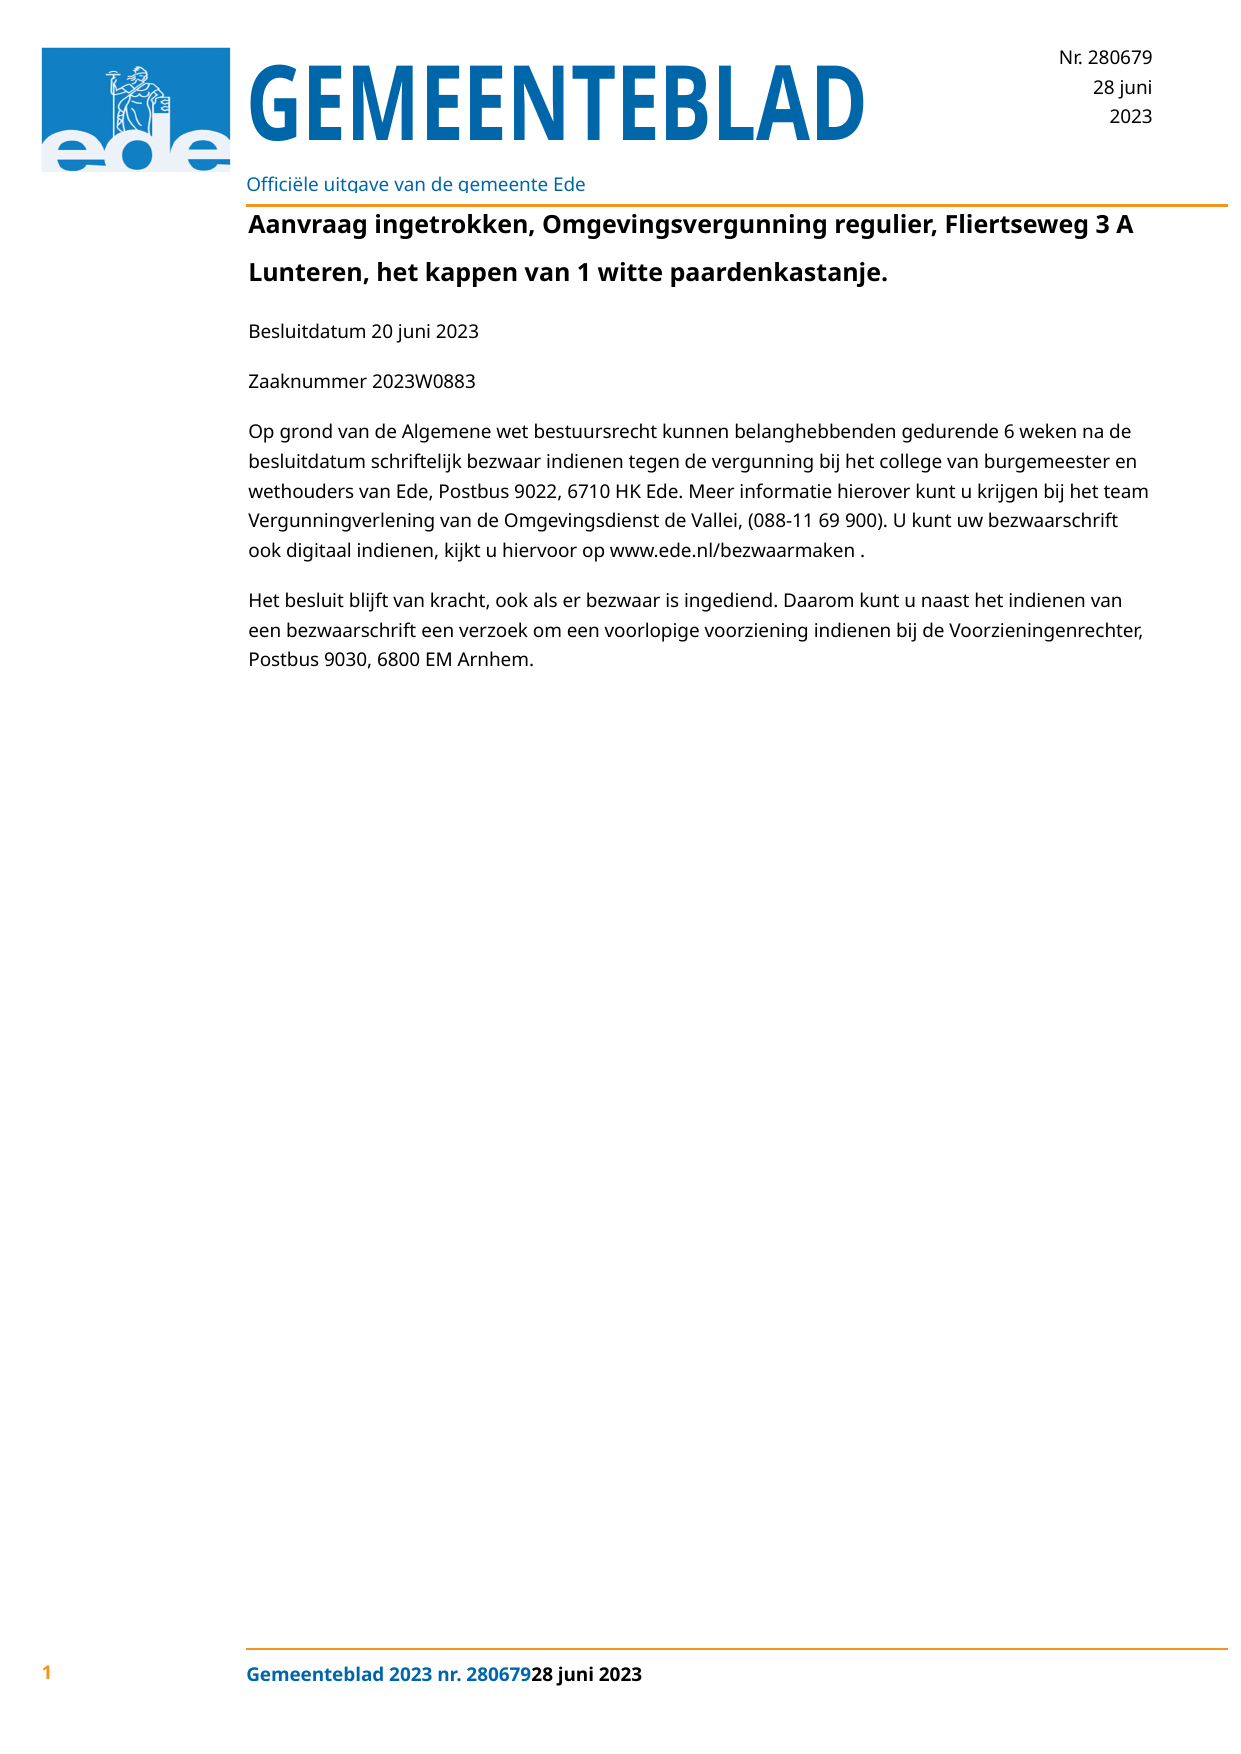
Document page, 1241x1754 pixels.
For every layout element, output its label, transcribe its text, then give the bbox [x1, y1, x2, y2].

text Zaaknummer 2023W0883 [248, 368, 1152, 394]
text Aanvraag ingetrokken, Omgevingsvergunning regulier, Fliertseweg 3 A Lunteren, het kappen van 1 witte paardenkastanje. [248, 207, 1152, 288]
text Op grond van de Algemene wet bestuursrecht kunnen belanghebbenden gedurende 6 weken na de besluitdatum schriftelijk bezwaar indienen tegen de vergunning bij het college van burgemeester en wethouders van Ede, Postbus 9022, 6710 HK Ede. Meer informatie hierover kunt u krijgen bij het team Vergunningverlening van de Omgevingsdienst de Vallei, (088-11 69 900). U kunt uw bezwaarschrift ook digitaal indienen, kijkt u hiervoor op www.ede.nl/bezwaarmaken . [248, 419, 1152, 563]
picture [41, 47, 231, 172]
text Besluitdatum 20 juni 2023 [248, 318, 1152, 344]
text Het besluit blijft van kracht, ook als er bezwaar is ingediend. Daarom kunt u naast het indienen van een bezwaarschrift een verzoek om een voorlopige voorziening indienen bij de Voorzieningenrechter, Postbus 9030, 6800 EM Arnhem. [248, 587, 1152, 672]
